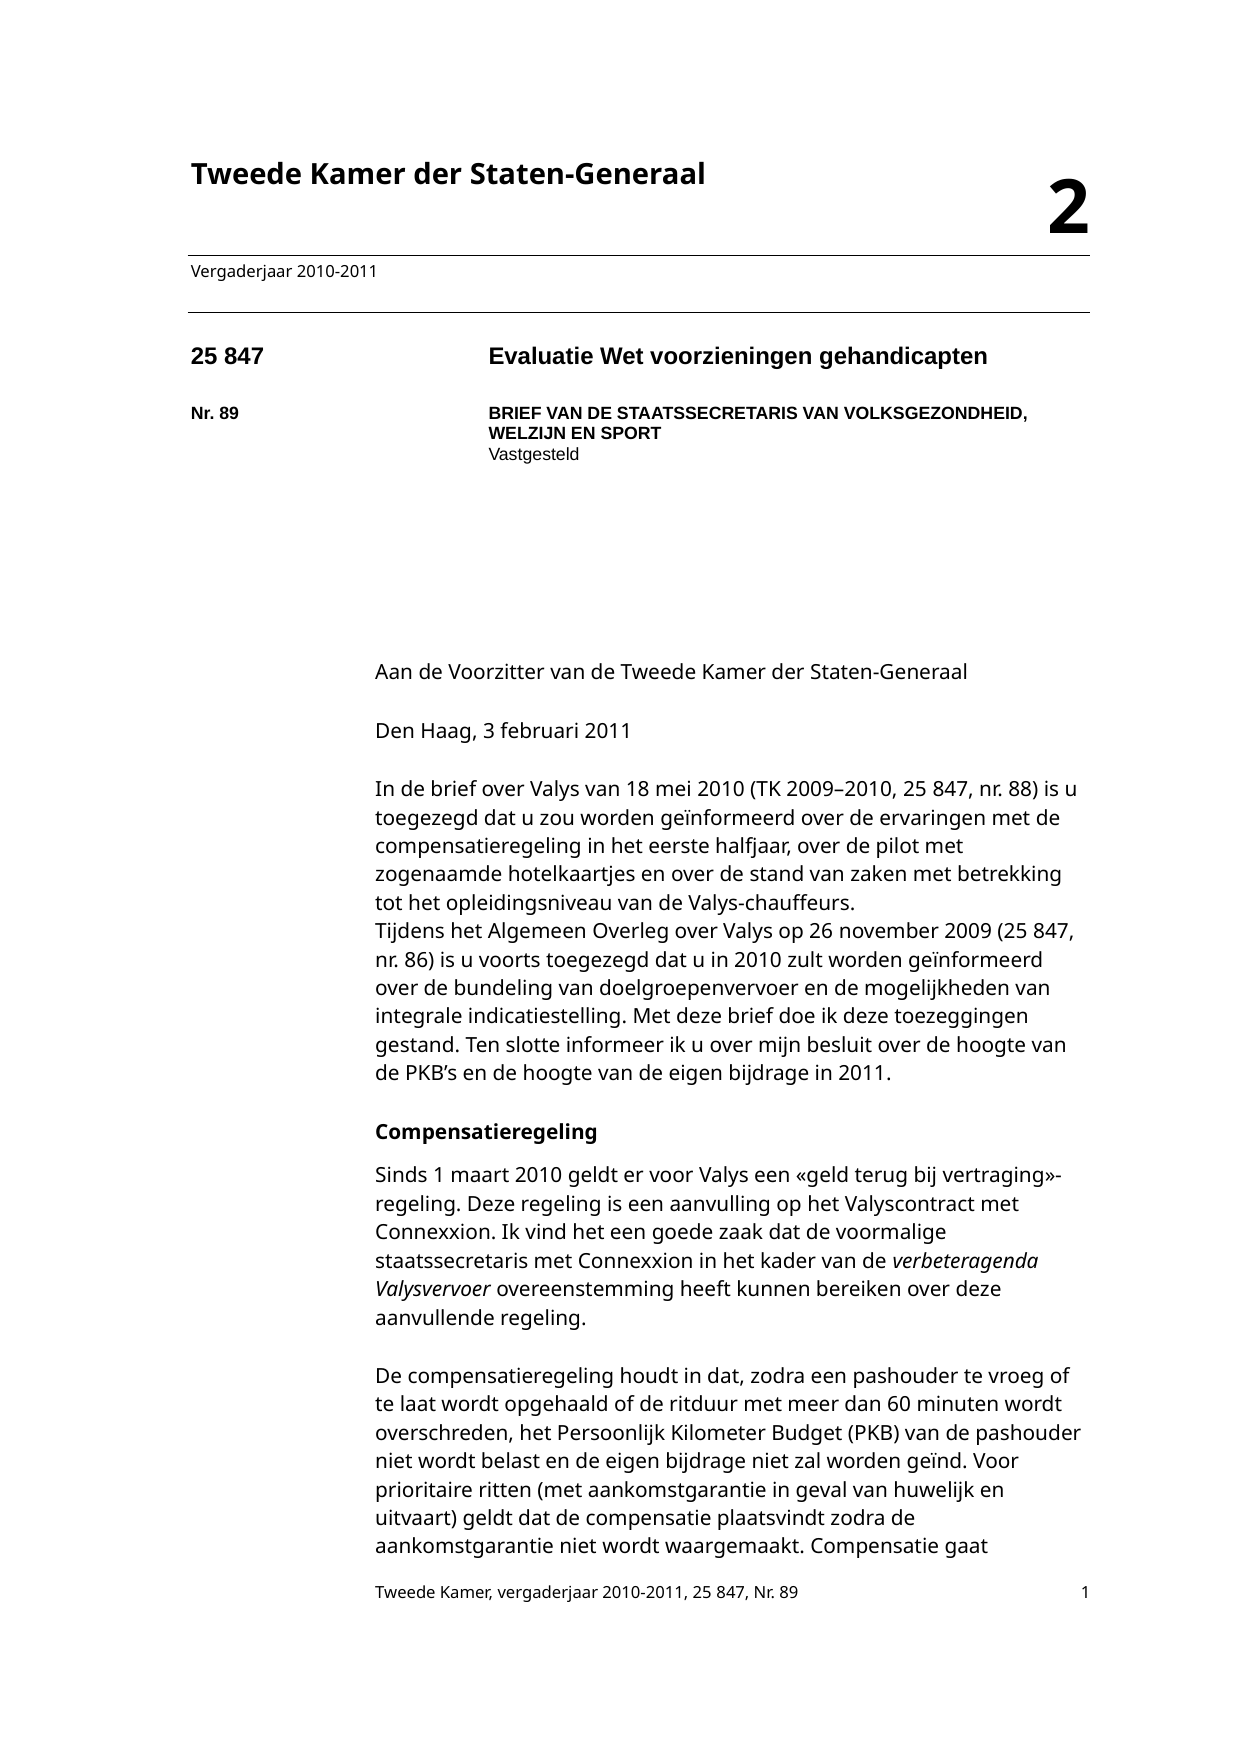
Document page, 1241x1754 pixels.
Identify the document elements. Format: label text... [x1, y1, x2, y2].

table_cell Evaluatie Wet voorzieningen gehandicapten [485, 339, 1090, 399]
text Den Haag, 3 februari 2011 [375, 716, 1090, 744]
table_cell 25 847 [188, 339, 485, 399]
table_cell Nr. 89 [188, 399, 485, 539]
table_header 2 [910, 150, 1090, 255]
table_cell Vergaderjaar 2010-2011 [188, 256, 485, 312]
text De compensatieregeling houdt in dat, zodra een pashouder te vroeg of te laat wordt opgehaald of de ritduur met meer dan 60 minuten wordt overschreden, het Persoonlijk Kilometer Budget (PKB) van de pashouder niet wordt belast en de eigen bijdrage niet zal worden geïnd. Voor prioritaire ritten (met aankomstgarantie in geval van huwelijk en uitvaart) geldt dat de compensatie plaatsvindt zodra de aankomstgarantie niet wordt waargemaakt. Compensatie gaat [375, 1361, 1090, 1560]
table_cell [188, 313, 485, 339]
text Compensatieregeling [375, 1117, 1090, 1145]
text In de brief over Valys van 18 mei 2010 (TK 2009–2010, 25 847, nr. 88) is u toegezegd dat u zou worden geïnformeerd over de ervaringen met de compensatieregeling in het eerste halfjaar, over de pilot met zogenaamde hotelkaartjes en over de stand van zaken met betrekking tot het opleidingsniveau van de Valys-chauffeurs. [375, 774, 1090, 916]
text Aan de Voorzitter van de Tweede Kamer der Staten-Generaal [375, 657, 1090, 686]
table_cell [485, 313, 1090, 339]
table_cell [485, 256, 1090, 312]
table_header Tweede Kamer der Staten-Generaal [188, 150, 909, 255]
table_cell BRIEF VAN DE STAATSSECRETARIS VAN VOLKSGEZONDHEID, WELZIJN EN SPORT Vastgesteld [485, 399, 1090, 539]
text Tijdens het Algemeen Overleg over Valys op 26 november 2009 (25 847, nr. 86) is u voorts toegezegd dat u in 2010 zult worden geïnformeerd over de bundeling van doelgroepenvervoer en de mogelijkheden van integrale indicatiestelling. Met deze brief doe ik deze toezeggingen gestand. Ten slotte informeer ik u over mijn besluit over de hoogte van de PKB’s en de hoogte van de eigen bijdrage in 2011. [375, 916, 1090, 1087]
text Sinds 1 maart 2010 geldt er voor Valys een «geld terug bij vertraging»-regeling. Deze regeling is een aanvulling op het Valyscontract met Connexxion. Ik vind het een goede zaak dat de voormalige staatssecretaris met Connexxion in het kader van de verbeteragenda Valysvervoer overeenstemming heeft kunnen bereiken over deze aanvullende regeling. [375, 1160, 1090, 1331]
